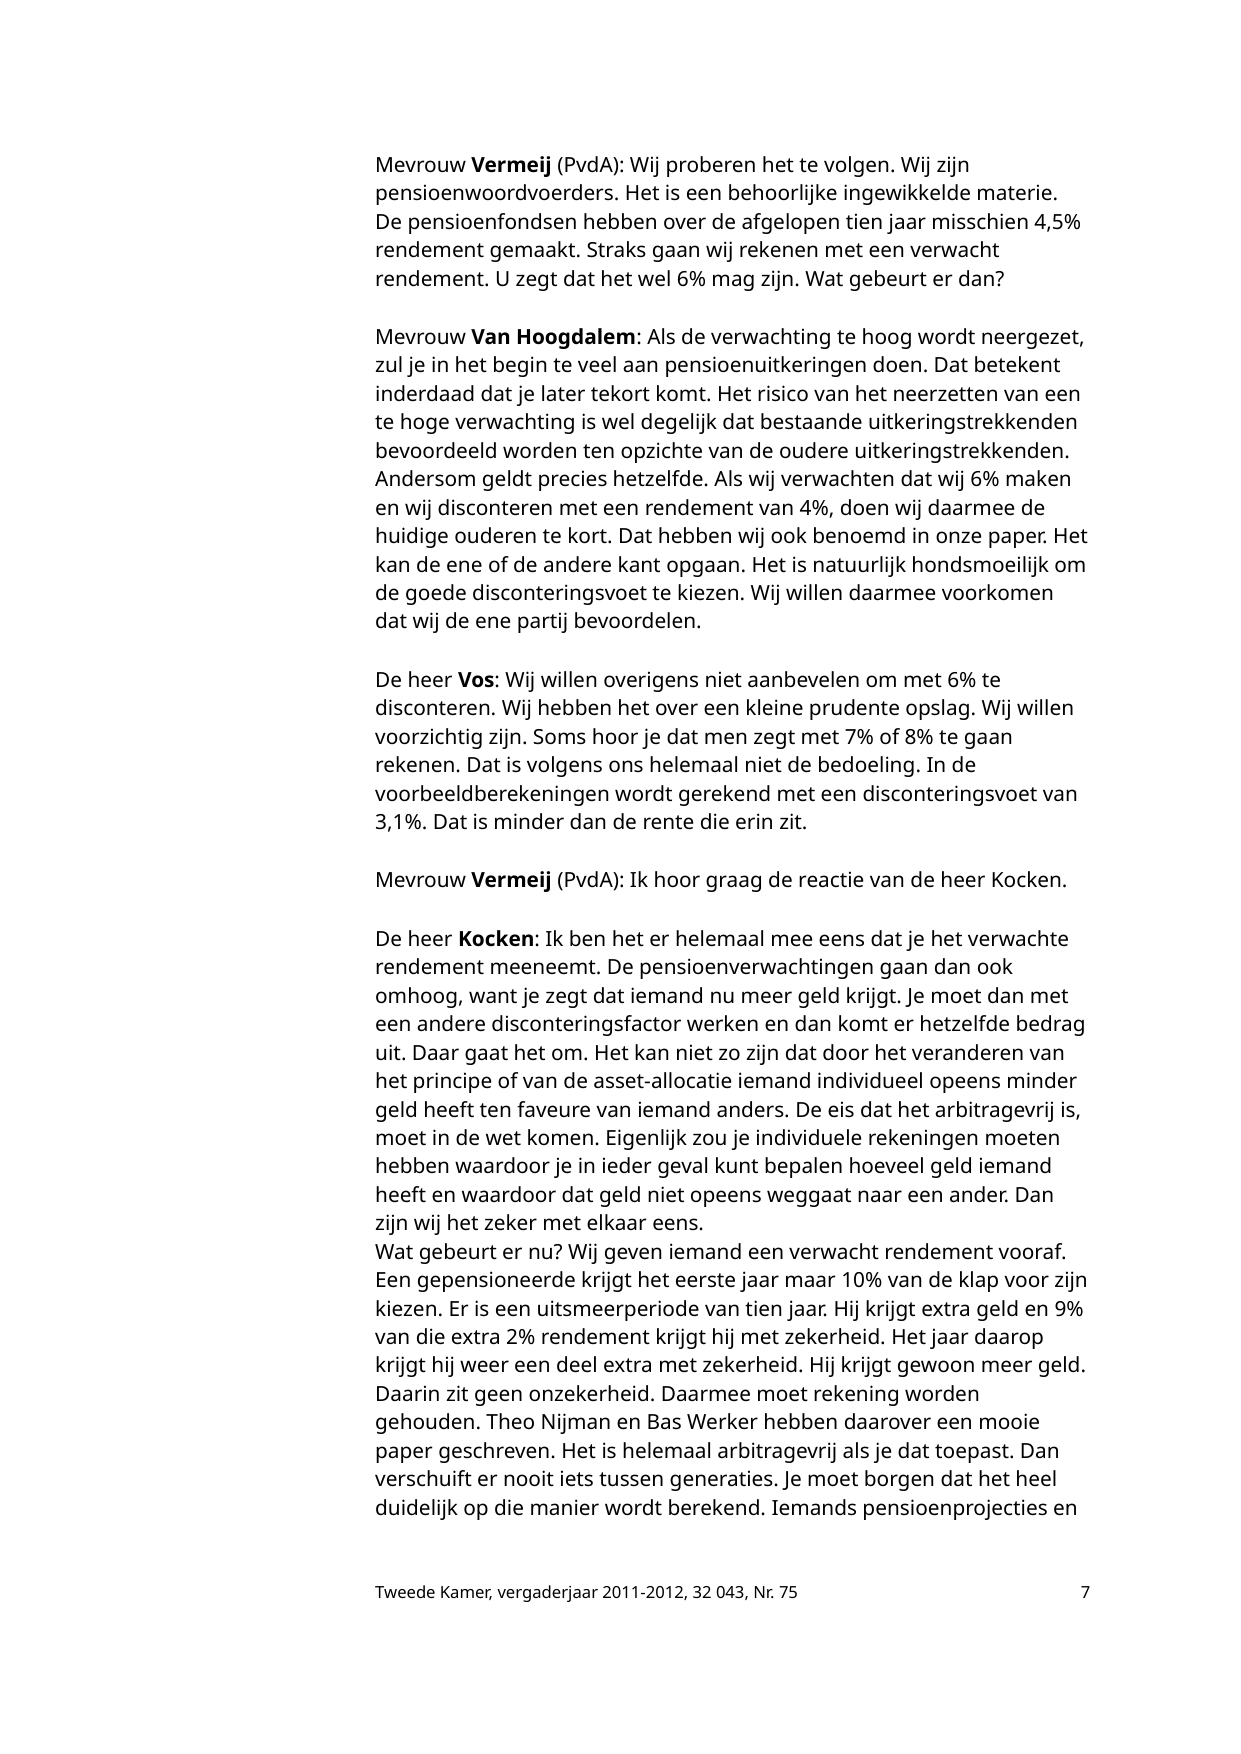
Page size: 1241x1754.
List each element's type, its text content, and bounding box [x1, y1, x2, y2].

text Wat gebeurt er nu? Wij geven iemand een verwacht rendement vooraf. Een gepensioneerde krijgt het eerste jaar maar 10% van de klap voor zijn kiezen. Er is een uitsmeerperiode van tien jaar. Hij krijgt extra geld en 9% van die extra 2% rendement krijgt hij met zekerheid. Het jaar daarop krijgt hij weer een deel extra met zekerheid. Hij krijgt gewoon meer geld. Daarin zit geen onzekerheid. Daarmee moet rekening worden gehouden. Theo Nijman en Bas Werker hebben daarover een mooie paper geschreven. Het is helemaal arbitragevrij als je dat toepast. Dan verschuift er nooit iets tussen generaties. Je moet borgen dat het heel duidelijk op die manier wordt berekend. Iemands pensioenprojecties en [375, 1237, 1090, 1521]
text De heer Kocken: Ik ben het er helemaal mee eens dat je het verwachte rendement meeneemt. De pensioenverwachtingen gaan dan ook omhoog, want je zegt dat iemand nu meer geld krijgt. Je moet dan met een andere disconteringsfactor werken en dan komt er hetzelfde bedrag uit. Daar gaat het om. Het kan niet zo zijn dat door het veranderen van het principe of van de asset-allocatie iemand individueel opeens minder geld heeft ten faveure van iemand anders. De eis dat het arbitragevrij is, moet in de wet komen. Eigenlijk zou je individuele rekeningen moeten hebben waardoor je in ieder geval kunt bepalen hoeveel geld iemand heeft en waardoor dat geld niet opeens weggaat naar een ander. Dan zijn wij het zeker met elkaar eens. [375, 924, 1090, 1237]
text De heer Vos: Wij willen overigens niet aanbevelen om met 6% te disconteren. Wij hebben het over een kleine prudente opslag. Wij willen voorzichtig zijn. Soms hoor je dat men zegt met 7% of 8% te gaan rekenen. Dat is volgens ons helemaal niet de bedoeling. In de voorbeeldberekeningen wordt gerekend met een disconteringsvoet van 3,1%. Dat is minder dan de rente die erin zit. [375, 665, 1090, 836]
text Mevrouw Vermeij (PvdA): Wij proberen het te volgen. Wij zijn pensioenwoordvoerders. Het is een behoorlijke ingewikkelde materie. De pensioenfondsen hebben over de afgelopen tien jaar misschien 4,5% rendement gemaakt. Straks gaan wij rekenen met een verwacht rendement. U zegt dat het wel 6% mag zijn. Wat gebeurt er dan? [375, 150, 1090, 292]
text Mevrouw Van Hoogdalem: Als de verwachting te hoog wordt neergezet, zul je in het begin te veel aan pensioenuitkeringen doen. Dat betekent inderdaad dat je later tekort komt. Het risico van het neerzetten van een te hoge verwachting is wel degelijk dat bestaande uitkeringstrekkenden bevoordeeld worden ten opzichte van de oudere uitkeringstrekkenden. Andersom geldt precies hetzelfde. Als wij verwachten dat wij 6% maken en wij disconteren met een rendement van 4%, doen wij daarmee de huidige ouderen te kort. Dat hebben wij ook benoemd in onze paper. Het kan de ene of de andere kant opgaan. Het is natuurlijk hondsmoeilijk om de goede disconteringsvoet te kiezen. Wij willen daarmee voorkomen dat wij de ene partij bevoordelen. [375, 322, 1090, 635]
text Mevrouw Vermeij (PvdA): Ik hoor graag de reactie van de heer Kocken. [375, 866, 1090, 894]
